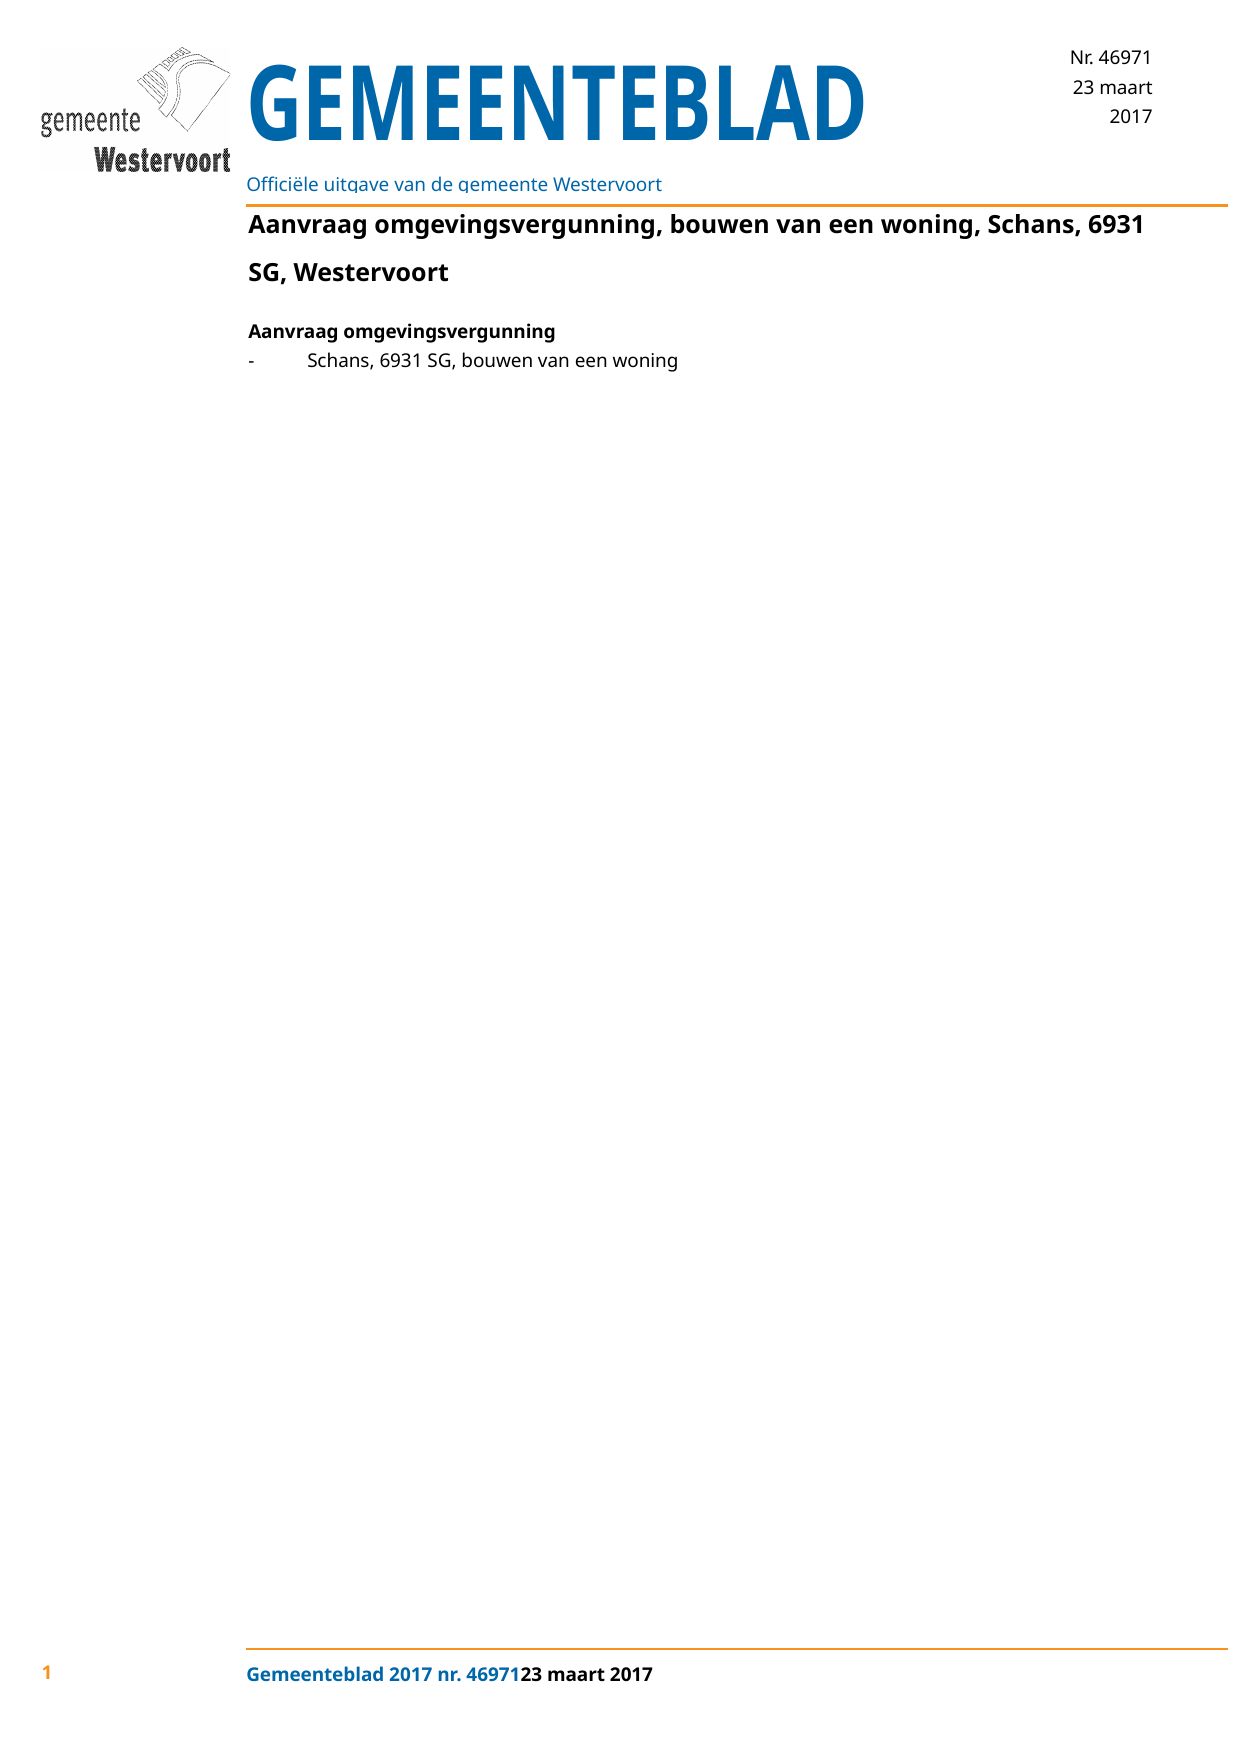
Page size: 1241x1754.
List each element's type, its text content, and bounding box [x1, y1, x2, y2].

picture [41, 47, 231, 172]
text Aanvraag omgevingsvergunning [248, 318, 1152, 344]
list Schans, 6931 SG, bouwen van een woning [248, 347, 1152, 373]
text Aanvraag omgevingsvergunning, bouwen van een woning, Schans, 6931 SG, Westervoort [248, 207, 1152, 288]
